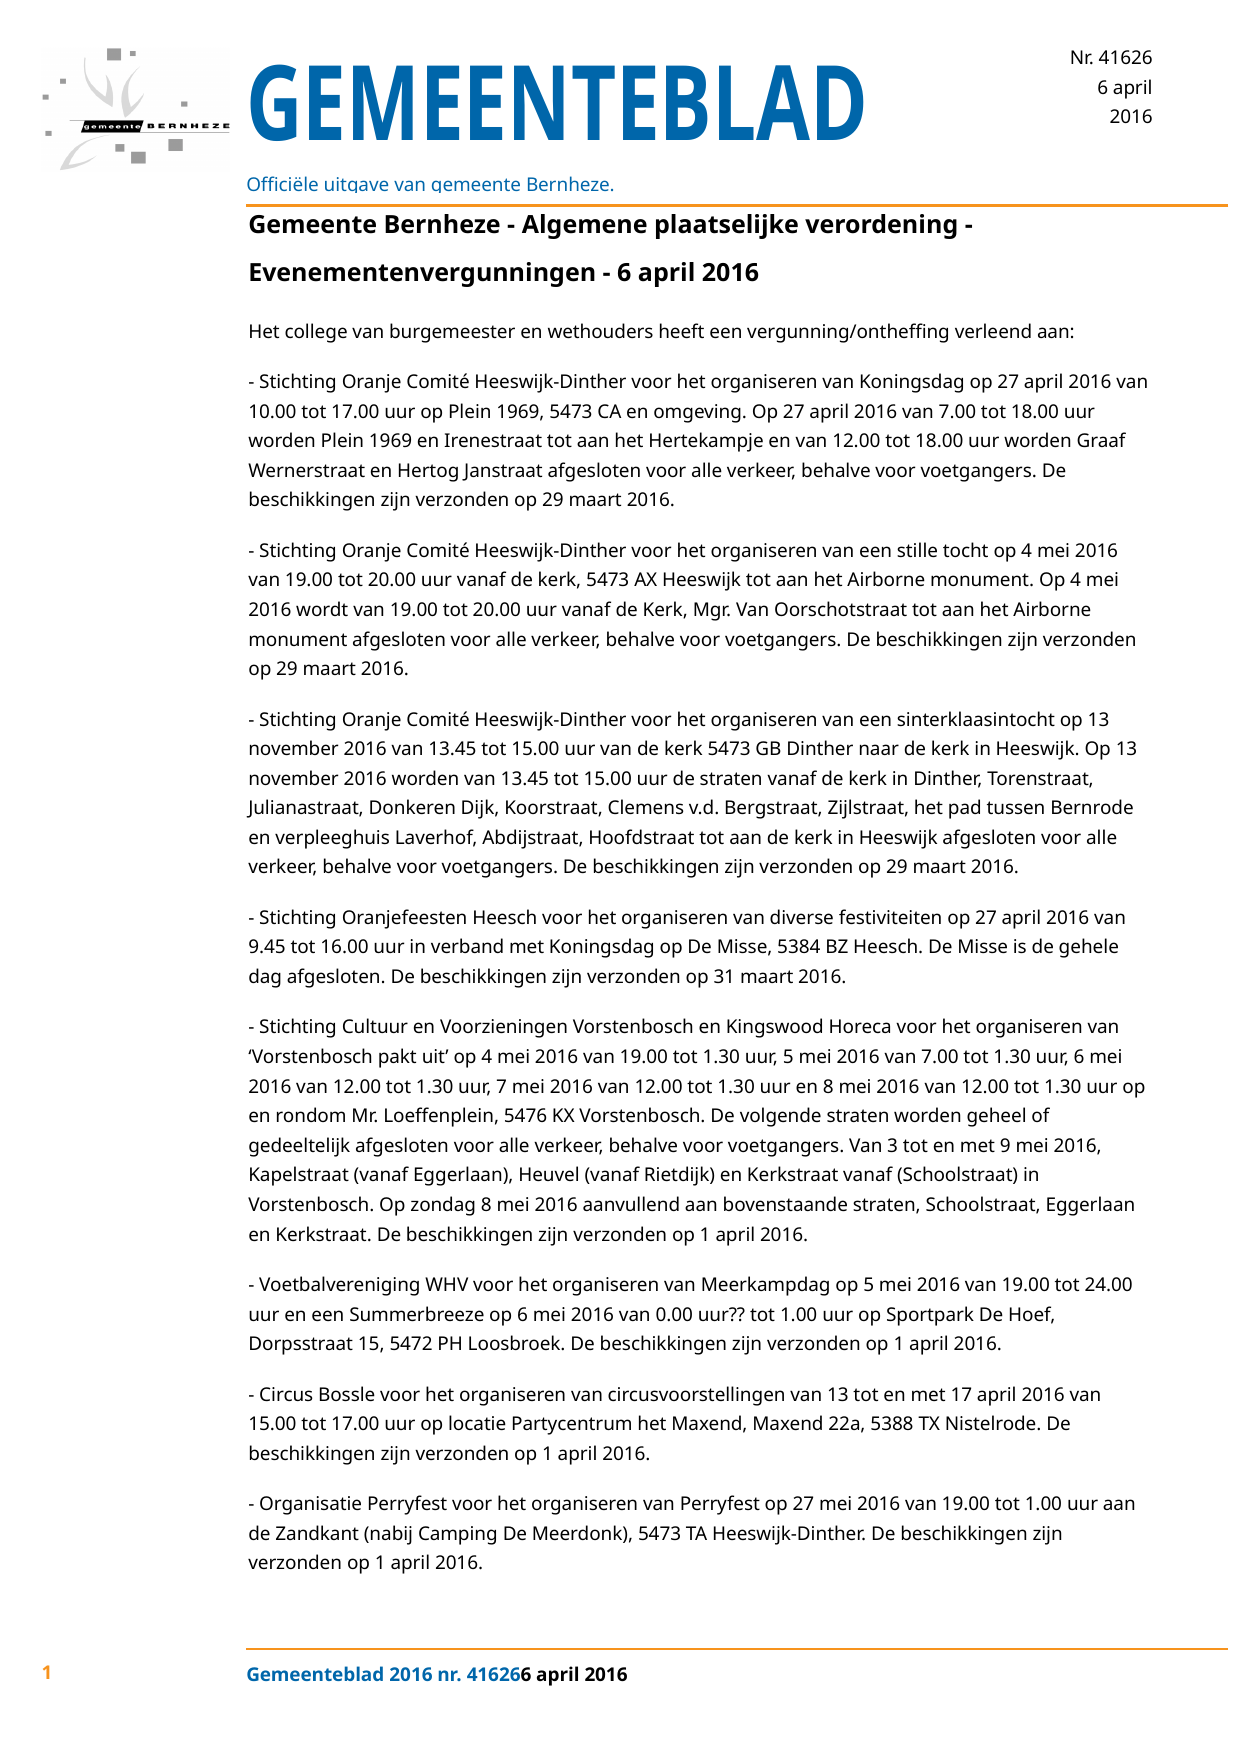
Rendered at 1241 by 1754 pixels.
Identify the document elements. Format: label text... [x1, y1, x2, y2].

picture [41, 47, 231, 172]
text - Stichting Oranje Comité Heeswijk-Dinther voor het organiseren van een stille tocht op 4 mei 2016 van 19.00 tot 20.00 uur vanaf de kerk, 5473 AX Heeswijk tot aan het Airborne monument. Op 4 mei 2016 wordt van 19.00 tot 20.00 uur vanaf de Kerk, Mgr. Van Oorschotstraat tot aan het Airborne monument afgesloten voor alle verkeer, behalve voor voetgangers. De beschikkingen zijn verzonden op 29 maart 2016. [248, 537, 1152, 681]
text - Organisatie Perryfest voor het organiseren van Perryfest op 27 mei 2016 van 19.00 tot 1.00 uur aan de Zandkant (nabij Camping De Meerdonk), 5473 TA Heeswijk-Dinther. De beschikkingen zijn verzonden op 1 april 2016. [248, 1490, 1152, 1575]
text - Voetbalvereniging WHV voor het organiseren van Meerkampdag op 5 mei 2016 van 19.00 tot 24.00 uur en een Summerbreeze op 6 mei 2016 van 0.00 uur?? tot 1.00 uur op Sportpark De Hoef, Dorpsstraat 15, 5472 PH Loosbroek. De beschikkingen zijn verzonden op 1 april 2016. [248, 1271, 1152, 1356]
text Gemeente Bernheze - Algemene plaatselijke verordening - Evenementenvergunningen - 6 april 2016 [248, 207, 1152, 288]
text - Stichting Oranjefeesten Heesch voor het organiseren van diverse festiviteiten op 27 april 2016 van 9.45 tot 16.00 uur in verband met Koningsdag op De Misse, 5384 BZ Heesch. De Misse is de gehele dag afgesloten. De beschikkingen zijn verzonden op 31 maart 2016. [248, 904, 1152, 989]
text Het college van burgemeester en wethouders heeft een vergunning/ontheffing verleend aan: [248, 318, 1152, 344]
text - Stichting Cultuur en Voorzieningen Vorstenbosch en Kingswood Horeca voor het organiseren van ‘Vorstenbosch pakt uit’ op 4 mei 2016 van 19.00 tot 1.30 uur, 5 mei 2016 van 7.00 tot 1.30 uur, 6 mei 2016 van 12.00 tot 1.30 uur, 7 mei 2016 van 12.00 tot 1.30 uur en 8 mei 2016 van 12.00 tot 1.30 uur op en rondom Mr. Loeffenplein, 5476 KX Vorstenbosch. De volgende straten worden geheel of gedeeltelijk afgesloten voor alle verkeer, behalve voor voetgangers. Van 3 tot en met 9 mei 2016, Kapelstraat (vanaf Eggerlaan), Heuvel (vanaf Rietdijk) en Kerkstraat vanaf (Schoolstraat) in Vorstenbosch. Op zondag 8 mei 2016 aanvullend aan bovenstaande straten, Schoolstraat, Eggerlaan en Kerkstraat. De beschikkingen zijn verzonden op 1 april 2016. [248, 1014, 1152, 1247]
text - Stichting Oranje Comité Heeswijk-Dinther voor het organiseren van een sinterklaasintocht op 13 november 2016 van 13.45 tot 15.00 uur van de kerk 5473 GB Dinther naar de kerk in Heeswijk. Op 13 november 2016 worden van 13.45 tot 15.00 uur de straten vanaf de kerk in Dinther, Torenstraat, Julianastraat, Donkeren Dijk, Koorstraat, Clemens v.d. Bergstraat, Zijlstraat, het pad tussen Bernrode en verpleeghuis Laverhof, Abdijstraat, Hoofdstraat tot aan de kerk in Heeswijk afgesloten voor alle verkeer, behalve voor voetgangers. De beschikkingen zijn verzonden op 29 maart 2016. [248, 706, 1152, 879]
text - Stichting Oranje Comité Heeswijk-Dinther voor het organiseren van Koningsdag op 27 april 2016 van 10.00 tot 17.00 uur op Plein 1969, 5473 CA en omgeving. Op 27 april 2016 van 7.00 tot 18.00 uur worden Plein 1969 en Irenestraat tot aan het Hertekampje en van 12.00 tot 18.00 uur worden Graaf Wernerstraat en Hertog Janstraat afgesloten voor alle verkeer, behalve voor voetgangers. De beschikkingen zijn verzonden op 29 maart 2016. [248, 368, 1152, 512]
text - Circus Bossle voor het organiseren van circusvoorstellingen van 13 tot en met 17 april 2016 van 15.00 tot 17.00 uur op locatie Partycentrum het Maxend, Maxend 22a, 5388 TX Nistelrode. De beschikkingen zijn verzonden op 1 april 2016. [248, 1381, 1152, 1466]
